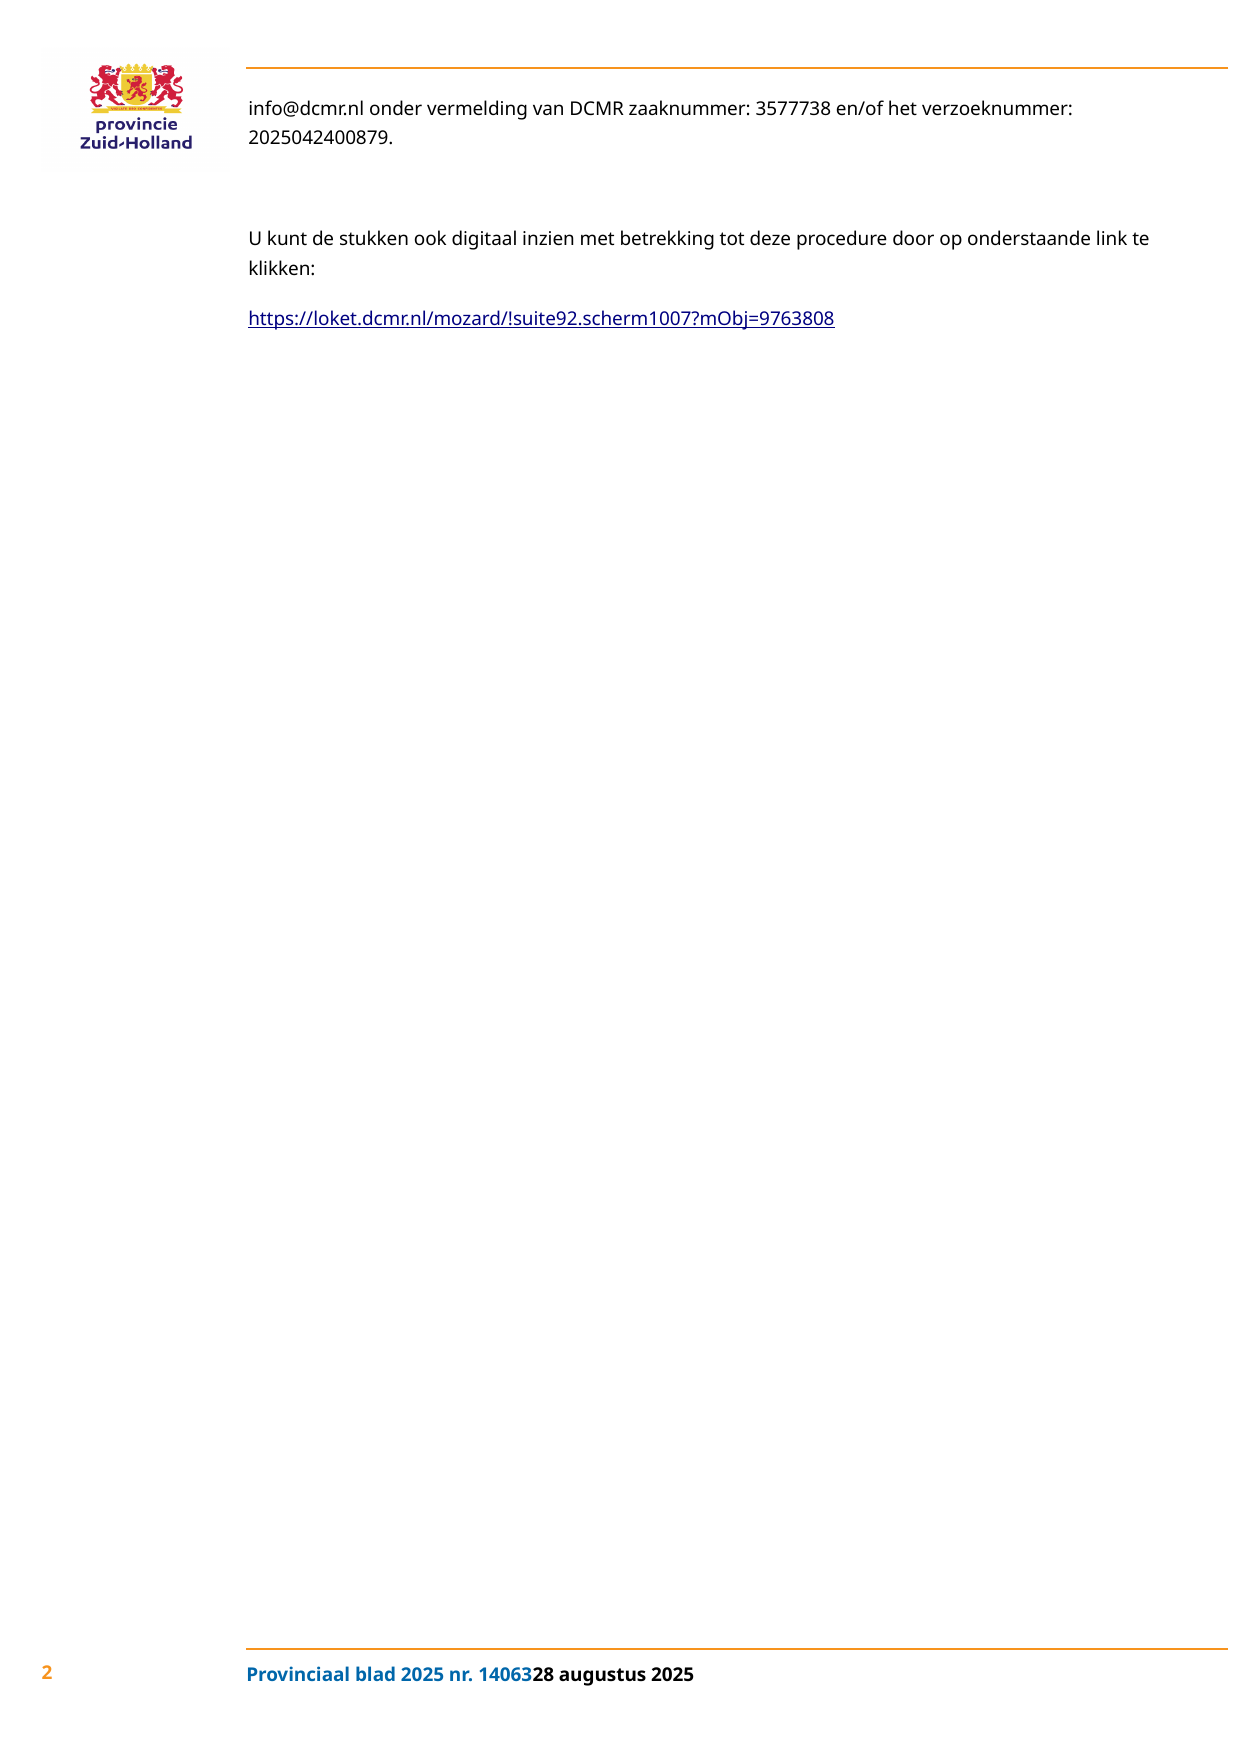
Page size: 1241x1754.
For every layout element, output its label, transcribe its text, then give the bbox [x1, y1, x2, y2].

picture [41, 47, 231, 172]
text info@dcmr.nl onder vermelding van DCMR zaaknummer: 3577738 en/of het verzoeknummer: 2025042400879. [248, 95, 1152, 150]
text https://loket.dcmr.nl/mozard/!suite92.scherm1007?mObj=9763808 [248, 305, 1152, 331]
text U kunt de stukken ook digitaal inzien met betrekking tot deze procedure door op onderstaande link te klikken: [248, 225, 1152, 281]
